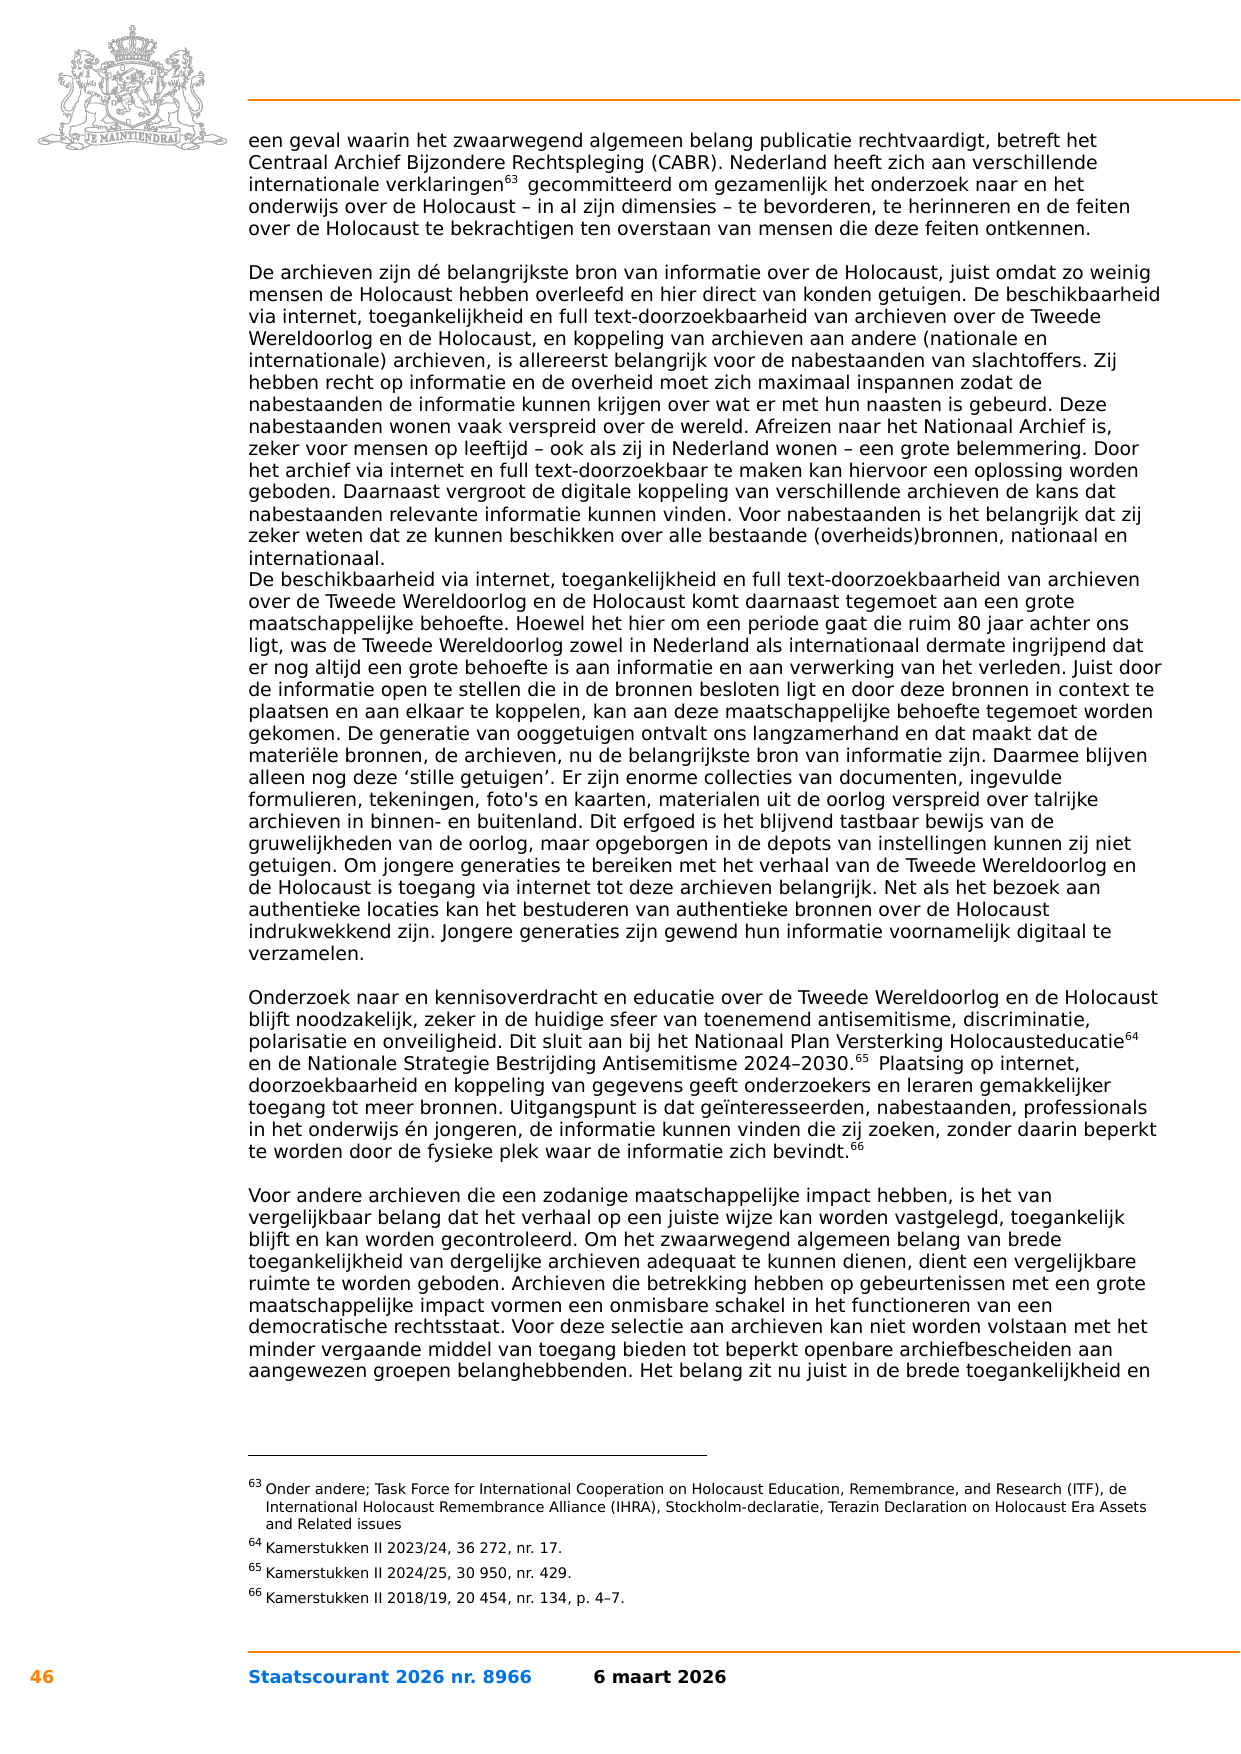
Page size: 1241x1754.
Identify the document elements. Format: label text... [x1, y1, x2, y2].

text De beschikbaarheid via internet, toegankelijkheid en full text-doorzoekbaarheid van archieven over de Tweede Wereldoorlog en de Holocaust komt daarnaast tegemoet aan een grote maatschappelijke behoefte. Hoewel het hier om een periode gaat die ruim 80 jaar achter ons ligt, was de Tweede Wereldoorlog zowel in Nederland als internationaal dermate ingrijpend dat er nog altijd een grote behoefte is aan informatie en aan verwerking van het verleden. Juist door de informatie open te stellen die in de bronnen besloten ligt en door deze bronnen in context te plaatsen en aan elkaar te koppelen, kan aan deze maatschappelijke behoefte tegemoet worden gekomen. De generatie van ooggetuigen ontvalt ons langzamerhand en dat maakt dat de materiële bronnen, de archieven, nu de belangrijkste bron van informatie zijn. Daarmee blijven alleen nog deze ‘stille getuigen’. Er zijn enorme collecties van documenten, ingevulde formulieren, tekeningen, foto's en kaarten, materialen uit de oorlog verspreid over talrijke archieven in binnen- en buitenland. Dit erfgoed is het blijvend tastbaar bewijs van de gruwelijkheden van de oorlog, maar opgeborgen in de depots van instellingen kunnen zij niet getuigen. Om jongere generaties te bereiken met het verhaal van de Tweede Wereldoorlog en de Holocaust is toegang via internet tot deze archieven belangrijk. Net als het bezoek aan authentieke locaties kan het bestuderen van authentieke bronnen over de Holocaust indrukwekkend zijn. Jongere generaties zijn gewend hun informatie voornamelijk digitaal te verzamelen. [248, 569, 1163, 965]
text Voor andere archieven die een zodanige maatschappelijke impact hebben, is het van vergelijkbaar belang dat het verhaal op een juiste wijze kan worden vastgelegd, toegankelijk blijft en kan worden gecontroleerd. Om het zwaarwegend algemeen belang van brede toegankelijkheid van dergelijke archieven adequaat te kunnen dienen, dient een vergelijkbare ruimte te worden geboden. Archieven die betrekking hebben op gebeurtenissen met een grote maatschappelijke impact vormen een onmisbare schakel in het functioneren van een democratische rechtsstaat. Voor deze selectie aan archieven kan niet worden volstaan met het minder vergaande middel van toegang bieden tot beperkt openbare archiefbescheiden aan aangewezen groepen belanghebbenden. Het belang zit nu juist in de brede toegankelijkheid en [248, 1184, 1163, 1382]
text Onderzoek naar en kennisoverdracht en educatie over de Tweede Wereldoorlog en de Holocaust blijft noodzakelijk, zeker in de huidige sfeer van toenemend antisemitisme, discriminatie, polarisatie en onveiligheid. Dit sluit aan bij het Nationaal Plan Versterking Holocausteducatie en de Nationale Strategie Bestrijding Antisemitisme 2024–2030. Plaatsing op internet, doorzoekbaarheid en koppeling van gegevens geeft onderzoekers en leraren gemakkelijker toegang tot meer bronnen. Uitgangspunt is dat geïnteresseerden, nabestaanden, professionals in het onderwijs én jongeren, de informatie kunnen vinden die zij zoeken, zonder daarin beperkt te worden door de fysieke plek waar de informatie zich bevindt. [248, 987, 1163, 1163]
picture [38, 25, 227, 150]
text Kamerstukken II 2018/19, 20 454, nr. 134, p. 4–7. [248, 1586, 1163, 1608]
text een geval waarin het zwaarwegend algemeen belang publicatie rechtvaardigt, betreft het Centraal Archief Bijzondere Rechtspleging (CABR). Nederland heeft zich aan verschillende internationale verklaringen gecommitteerd om gezamenlijk het onderzoek naar en het onderwijs over de Holocaust – in al zijn dimensies – te bevorderen, te herinneren en de feiten over de Holocaust te bekrachtigen ten overstaan van mensen die deze feiten ontkennen. [248, 130, 1163, 240]
text Onder andere; Task Force for International Cooperation on Holocaust Education, Remembrance, and Research (ITF), de International Holocaust Remembrance Alliance (IHRA), Stockholm-declaratie, Terazin Declaration on Holocaust Era Assets and Related issues [248, 1477, 1163, 1533]
text Kamerstukken II 2023/24, 36 272, nr. 17. [248, 1536, 1163, 1558]
text Kamerstukken II 2024/25, 30 950, nr. 429. [248, 1561, 1163, 1583]
text De archieven zijn dé belangrijkste bron van informatie over de Holocaust, juist omdat zo weinig mensen de Holocaust hebben overleefd en hier direct van konden getuigen. De beschikbaarheid via internet, toegankelijkheid en full text-doorzoekbaarheid van archieven over de Tweede Wereldoorlog en de Holocaust, en koppeling van archieven aan andere (nationale en internationale) archieven, is allereerst belangrijk voor de nabestaanden van slachtoffers. Zij hebben recht op informatie en de overheid moet zich maximaal inspannen zodat de nabestaanden de informatie kunnen krijgen over wat er met hun naasten is gebeurd. Deze nabestaanden wonen vaak verspreid over de wereld. Afreizen naar het Nationaal Archief is, zeker voor mensen op leeftijd – ook als zij in Nederland wonen – een grote belemmering. Door het archief via internet en full text-doorzoekbaar te maken kan hiervoor een oplossing worden geboden. Daarnaast vergroot de digitale koppeling van verschillende archieven de kans dat nabestaanden relevante informatie kunnen vinden. Voor nabestaanden is het belangrijk dat zij zeker weten dat ze kunnen beschikken over alle bestaande (overheids)bronnen, nationaal en internationaal. [248, 262, 1163, 569]
